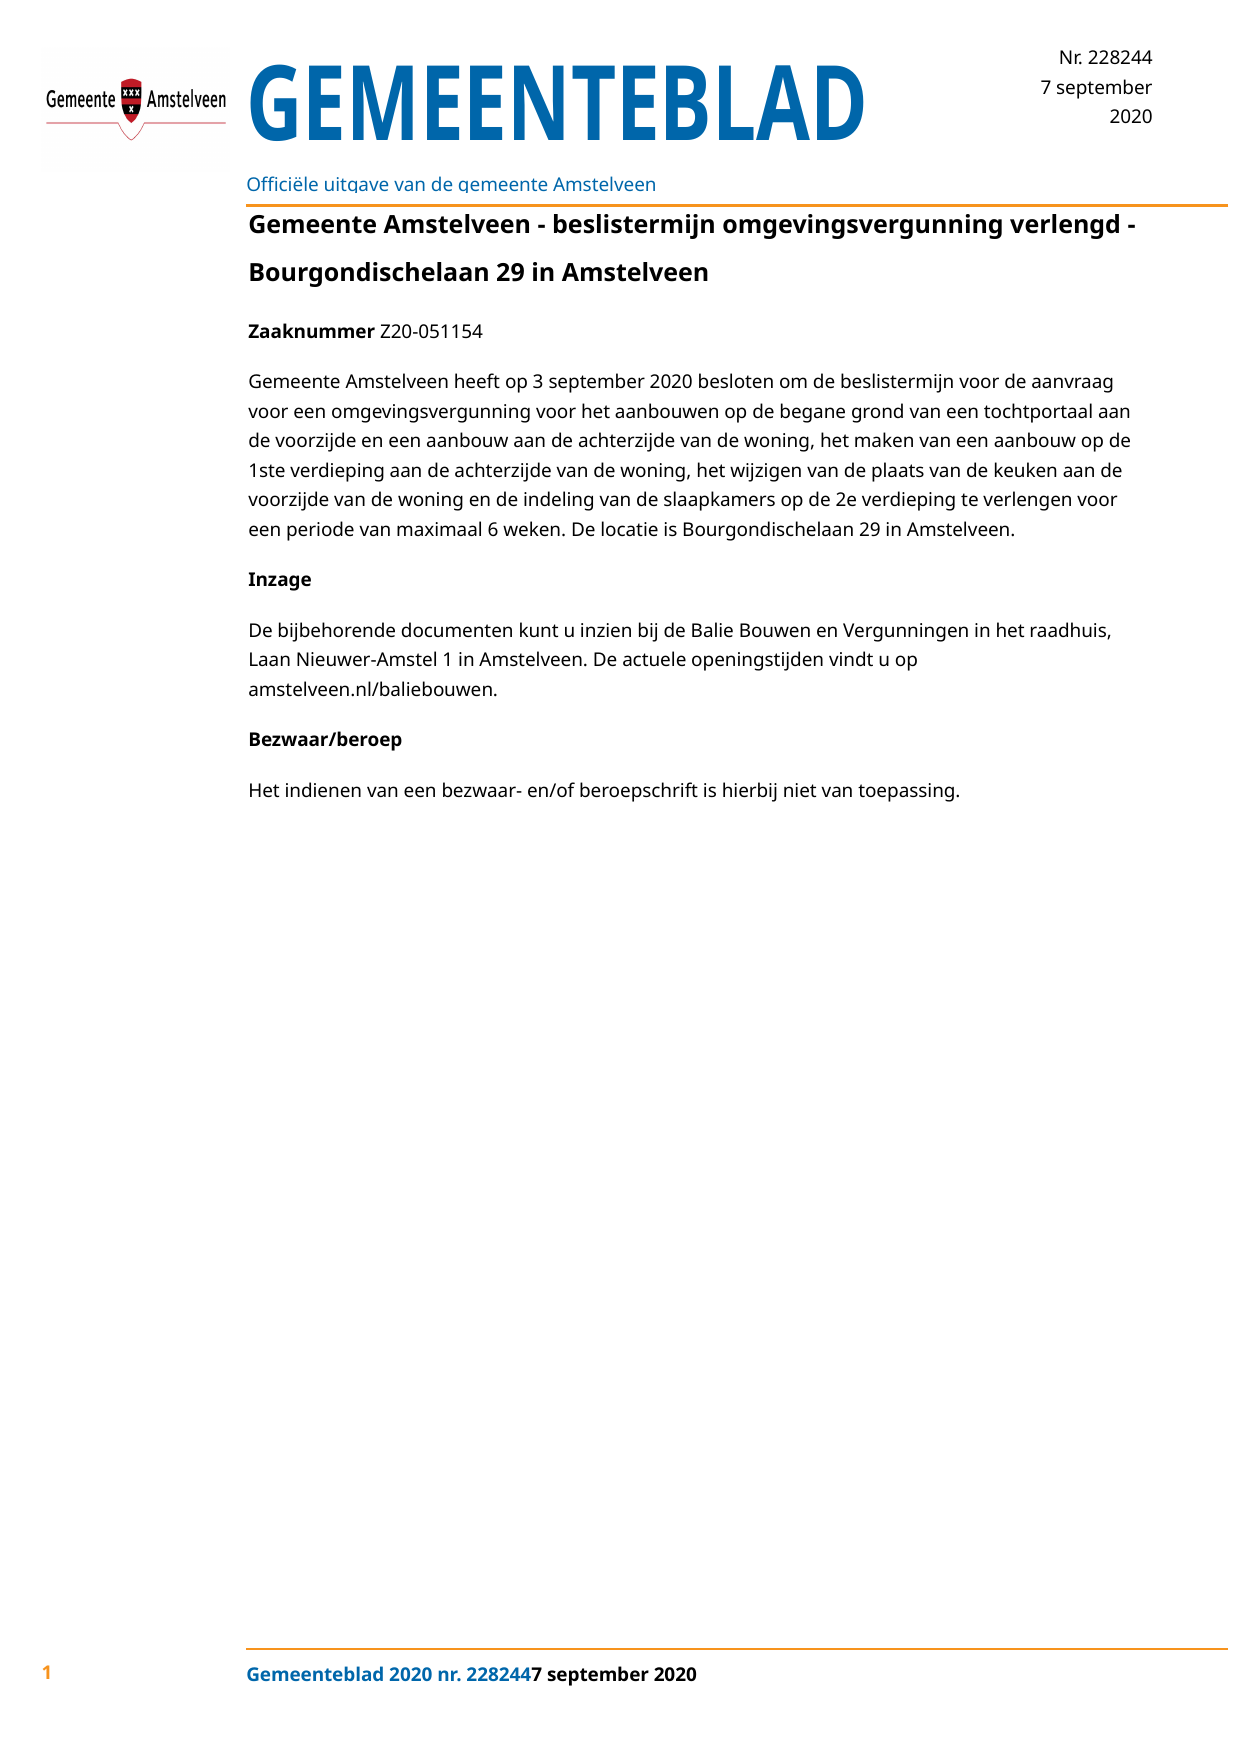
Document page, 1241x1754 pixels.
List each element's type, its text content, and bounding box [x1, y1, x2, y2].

text De bijbehorende documenten kunt u inzien bij de Balie Bouwen en Vergunningen in het raadhuis, Laan Nieuwer-Amstel 1 in Amstelveen. De actuele openingstijden vindt u op amstelveen.nl/baliebouwen. [248, 617, 1152, 702]
text Gemeente Amstelveen heeft op 3 september 2020 besloten om de beslistermijn voor de aanvraag voor een omgevingsvergunning voor het aanbouwen op de begane grond van een tochtportaal aan de voorzijde en een aanbouw aan de achterzijde van de woning, het maken van een aanbouw op de 1ste verdieping aan de achterzijde van de woning, het wijzigen van de plaats van de keuken aan de voorzijde van de woning en de indeling van de slaapkamers op de 2e verdieping te verlengen voor een periode van maximaal 6 weken. De locatie is Bourgondischelaan 29 in Amstelveen. [248, 368, 1152, 542]
text Zaaknummer Z20-051154 [248, 318, 1152, 344]
text Inzage [248, 567, 1152, 592]
text Het indienen van een bezwaar- en/of beroepschrift is hierbij niet van toepassing. [248, 777, 1152, 803]
text Gemeente Amstelveen - beslistermijn omgevingsvergunning verlengd - Bourgondischelaan 29 in Amstelveen [248, 207, 1152, 288]
text Bezwaar/beroep [248, 727, 1152, 752]
picture [41, 47, 231, 172]
